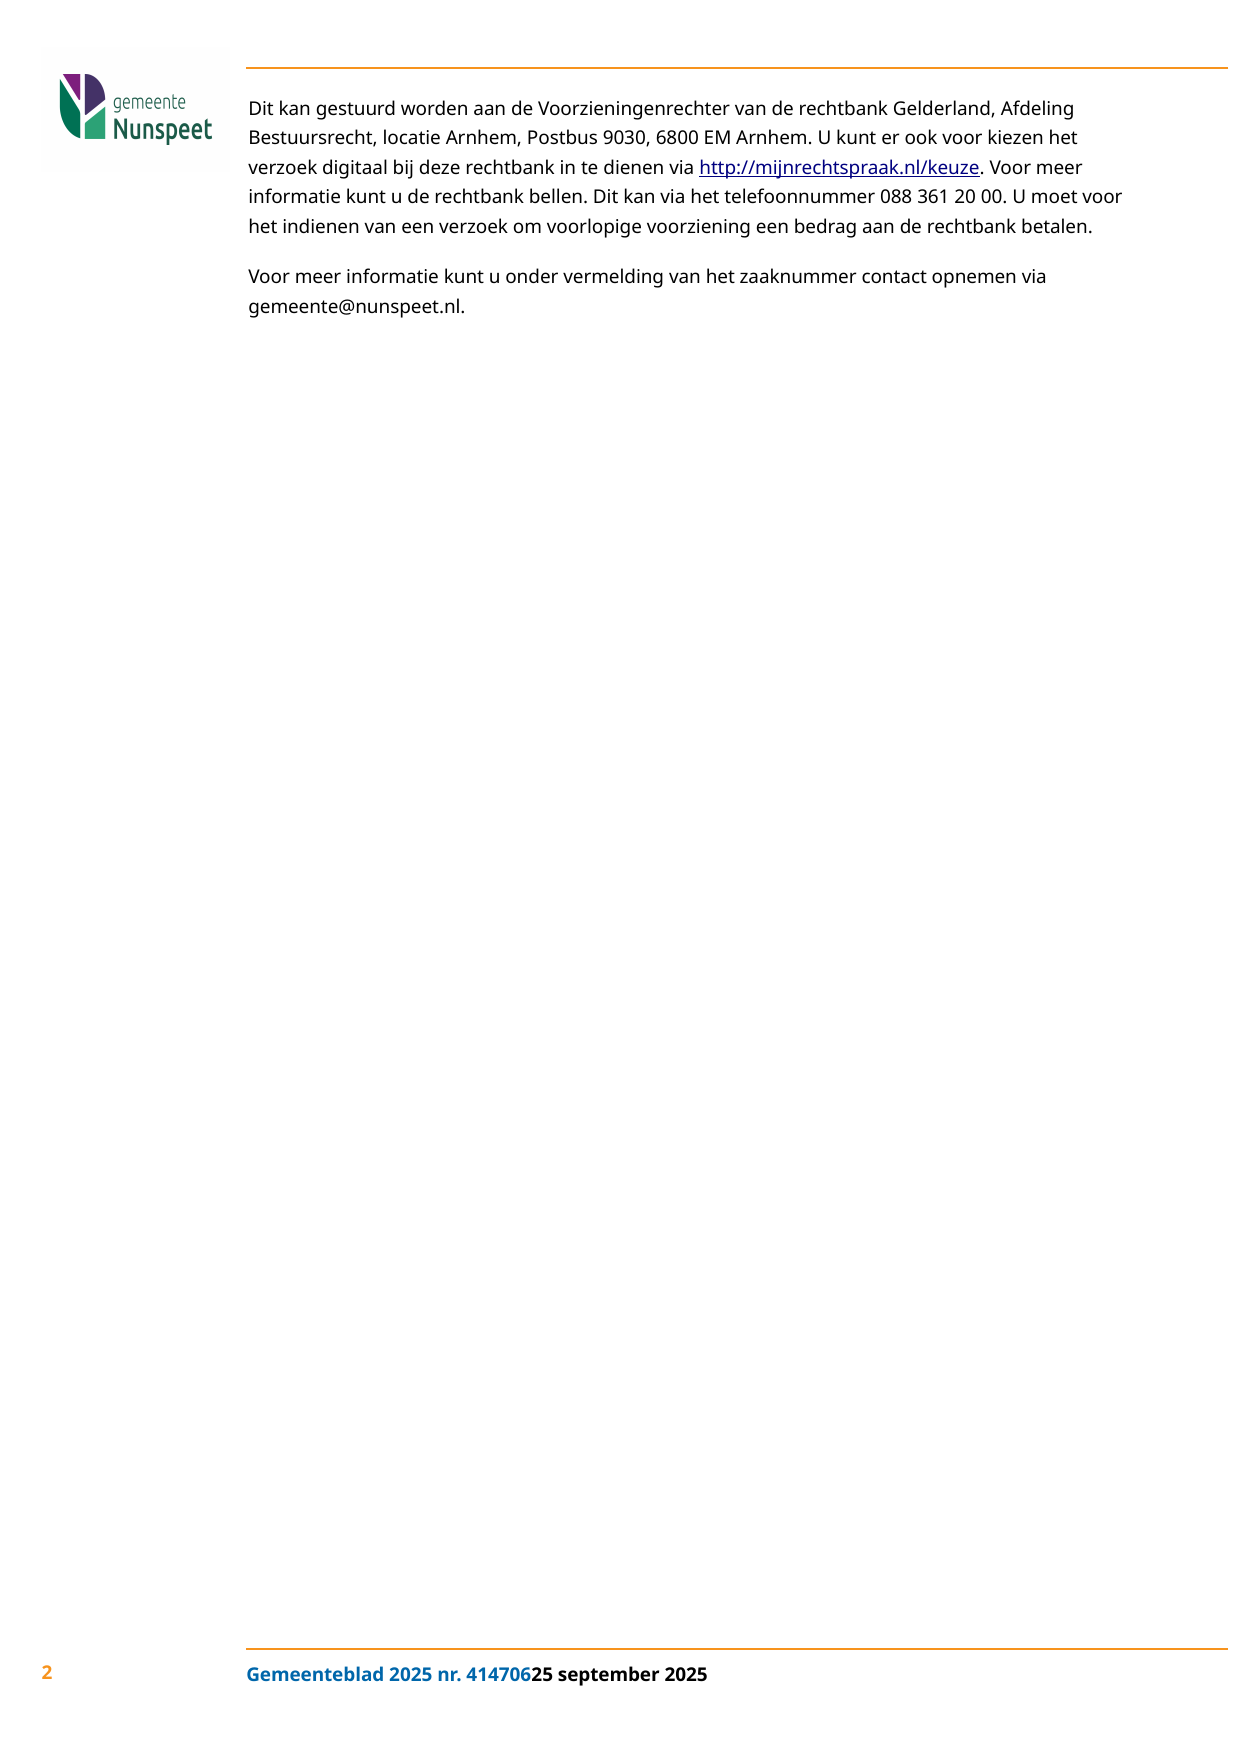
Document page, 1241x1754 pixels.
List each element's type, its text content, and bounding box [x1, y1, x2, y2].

text Dit kan gestuurd worden aan de Voorzieningenrechter van de rechtbank Gelderland, Afdeling Bestuursrecht, locatie Arnhem, Postbus 9030, 6800 EM Arnhem. U kunt er ook voor kiezen het verzoek digitaal bij deze rechtbank in te dienen via http://mijnrechtspraak.nl/keuze. Voor meer informatie kunt u de rechtbank bellen. Dit kan via het telefoonnummer 088 361 20 00. U moet voor het indienen van een verzoek om voorlopige voorziening een bedrag aan de rechtbank betalen. [248, 95, 1152, 239]
text Voor meer informatie kunt u onder vermelding van het zaaknummer contact opnemen via gemeente@nunspeet.nl. [248, 263, 1152, 319]
picture [41, 47, 231, 172]
